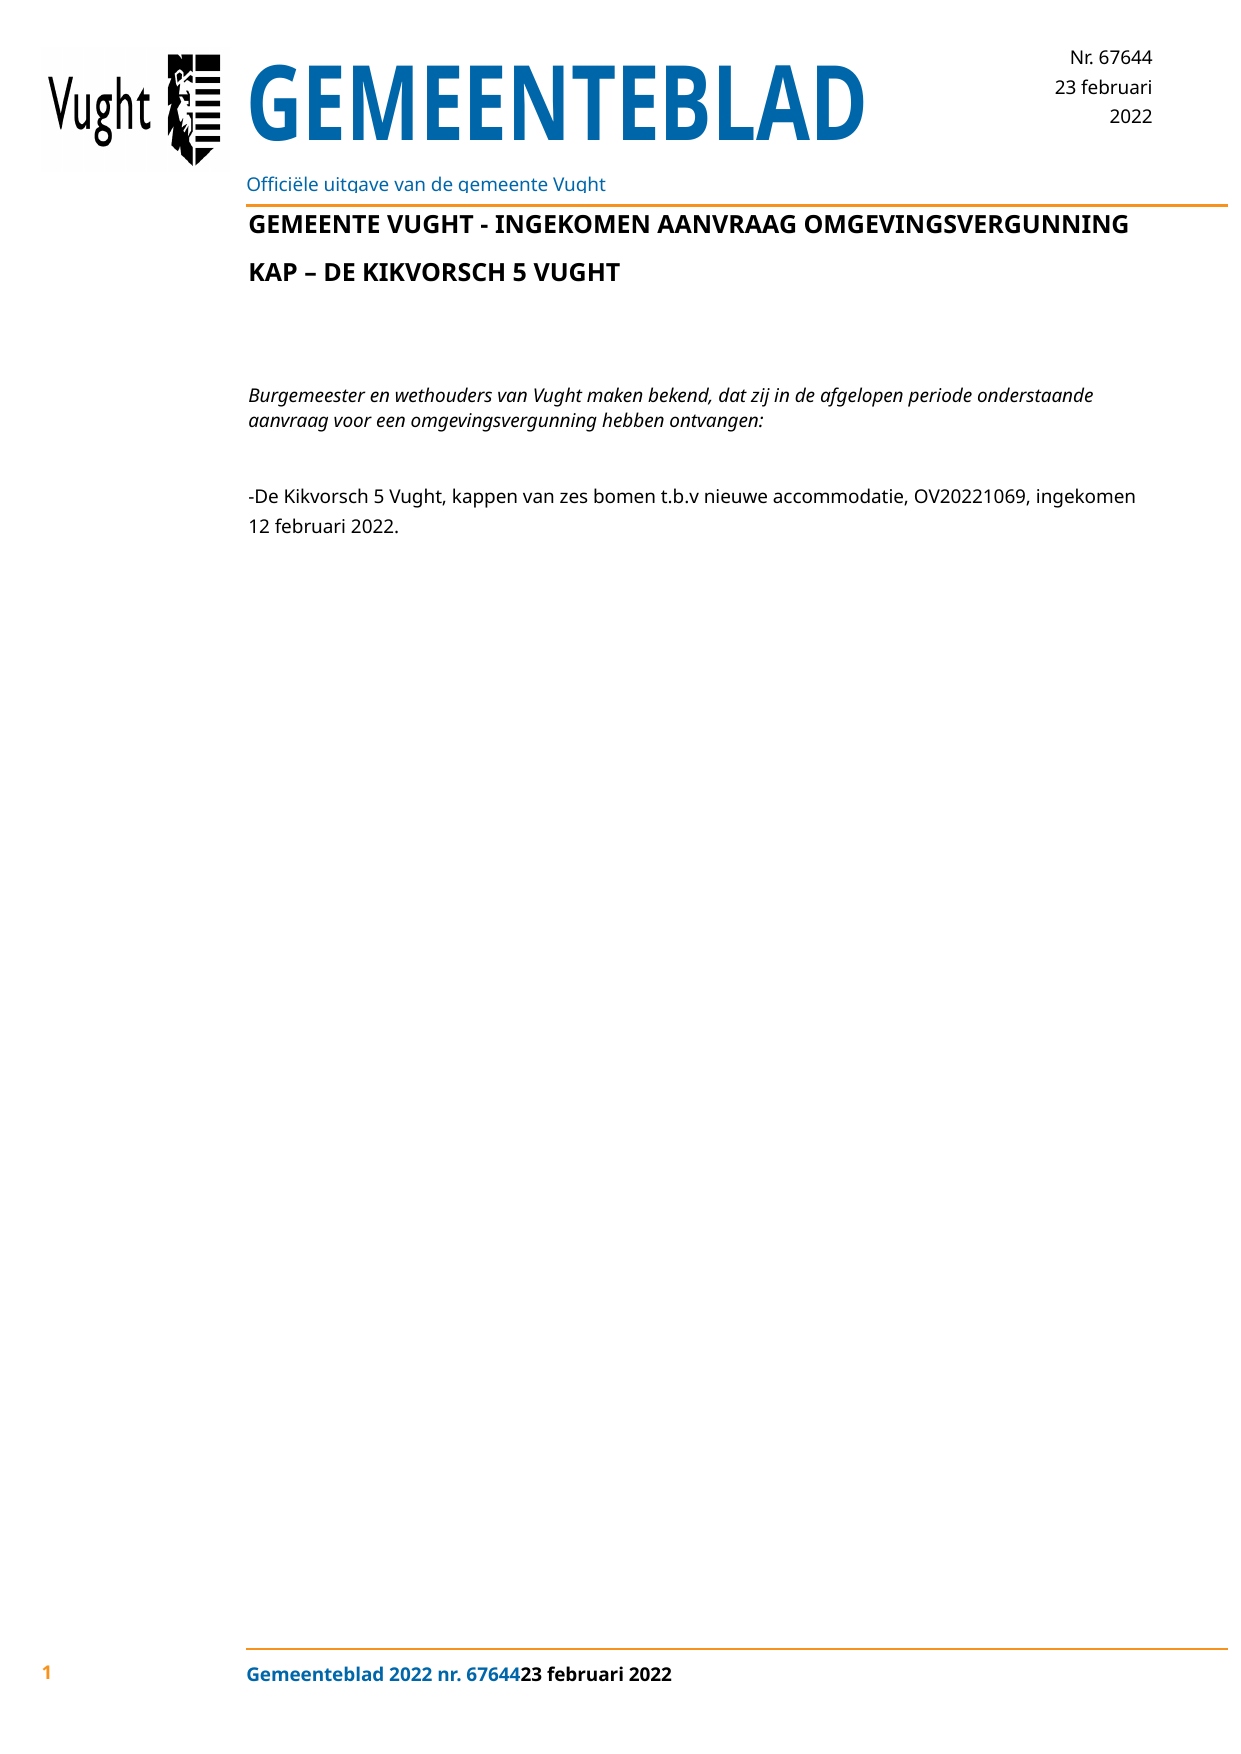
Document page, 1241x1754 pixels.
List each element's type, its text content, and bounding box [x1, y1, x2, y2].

text GEMEENTE VUGHT - INGEKOMEN AANVRAAG OMGEVINGSVERGUNNING KAP – DE KIKVORSCH 5 VUGHT [248, 207, 1152, 288]
text -De Kikvorsch 5 Vught, kappen van zes bomen t.b.v nieuwe accommodatie, OV20221069, ingekomen 12 februari 2022. [248, 484, 1152, 539]
picture [41, 47, 231, 172]
text Burgemeester en wethouders van Vught maken bekend, dat zij in de afgelopen periode onderstaande aanvraag voor een omgevingsvergunning hebben ontvangen: [248, 382, 1152, 433]
